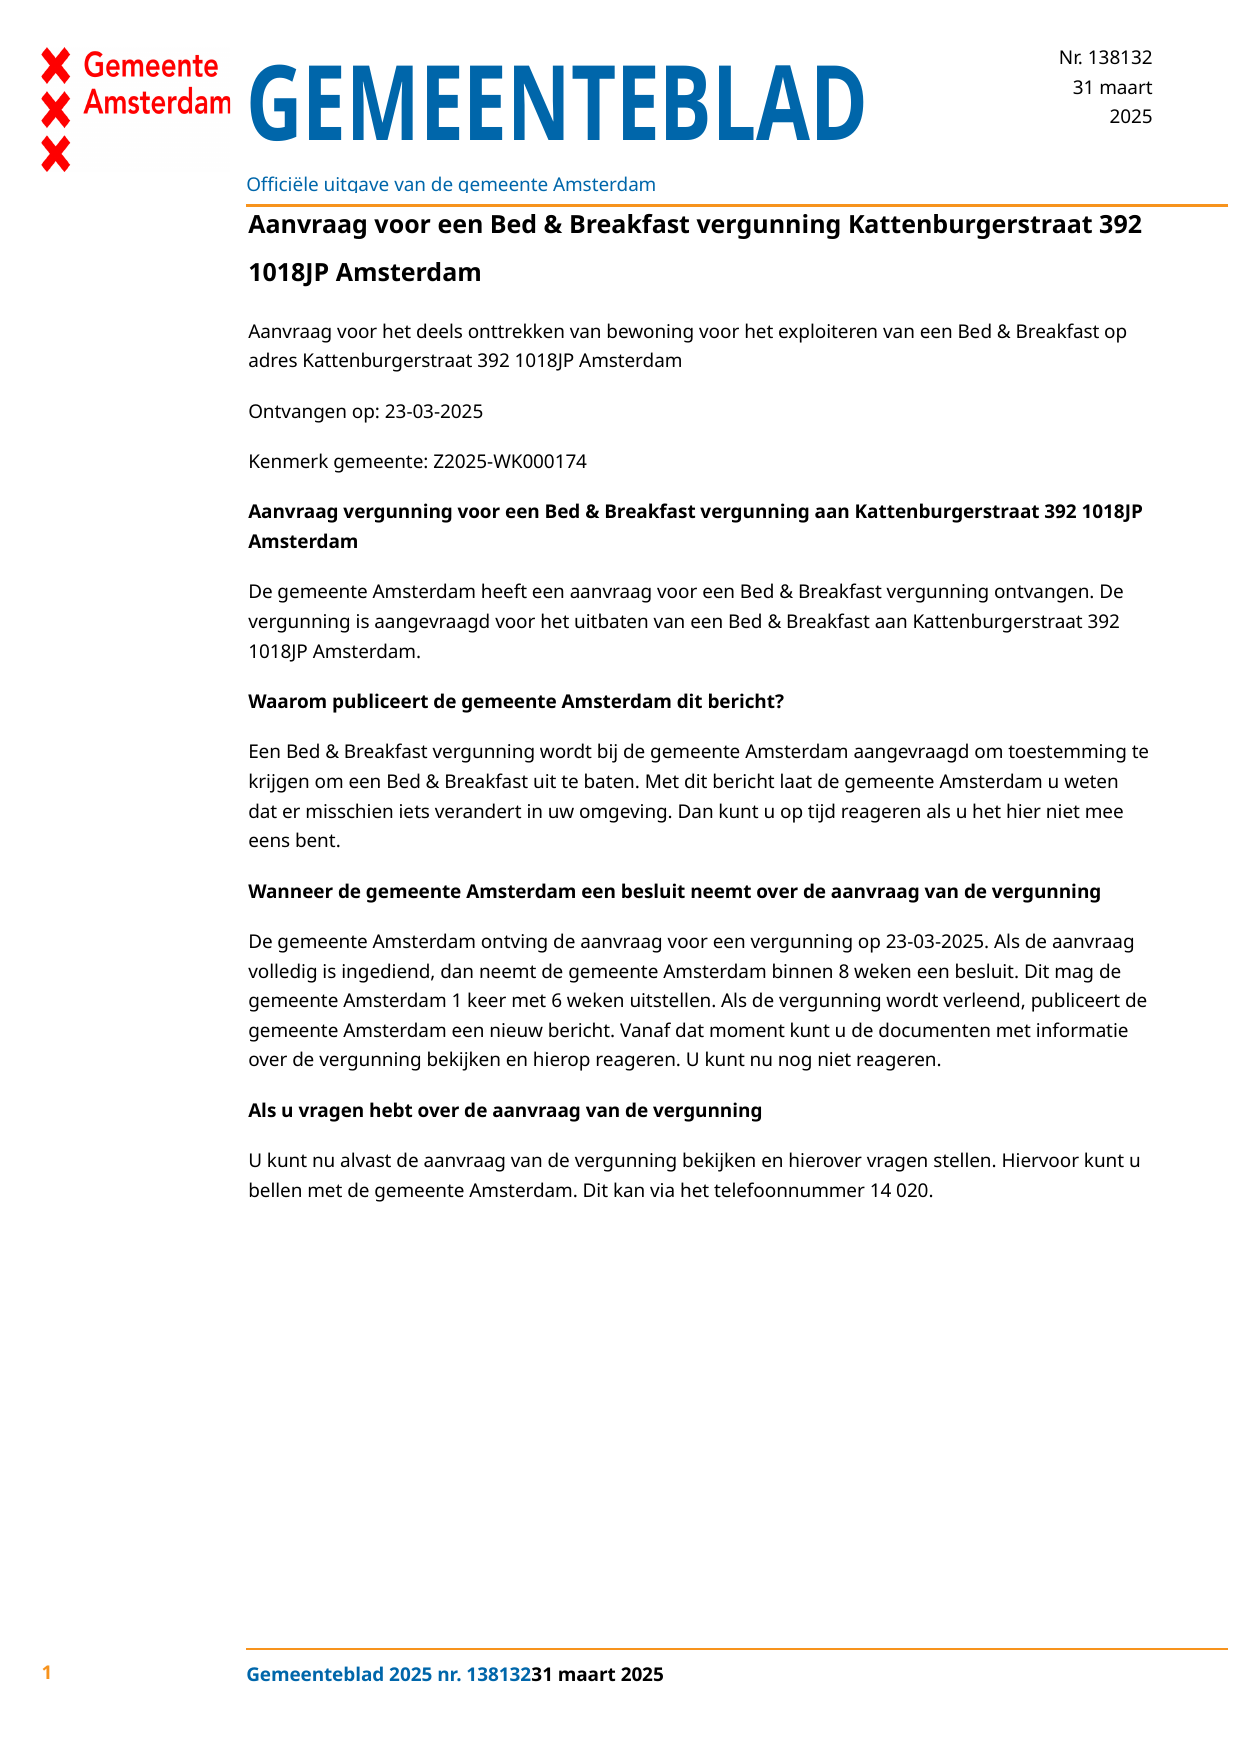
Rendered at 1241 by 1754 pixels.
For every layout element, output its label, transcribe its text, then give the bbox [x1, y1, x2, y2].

text Kenmerk gemeente: Z2025-WK000174 [248, 448, 1152, 474]
text Waarom publiceert de gemeente Amsterdam dit bericht? [248, 688, 1152, 714]
text Als u vragen hebt over de aanvraag van de vergunning [248, 1097, 1152, 1123]
text Aanvraag voor het deels onttrekken van bewoning voor het exploiteren van een Bed & Breakfast op adres Kattenburgerstraat 392 1018JP Amsterdam [248, 318, 1152, 373]
text De gemeente Amsterdam ontving de aanvraag voor een vergunning op 23-03-2025. Als de aanvraag volledig is ingediend, dan neemt de gemeente Amsterdam binnen 8 weken een besluit. Dit mag de gemeente Amsterdam 1 keer met 6 weken uitstellen. Als de vergunning wordt verleend, publiceert de gemeente Amsterdam een nieuw bericht. Vanaf dat moment kunt u de documenten met informatie over de vergunning bekijken en hierop reageren. U kunt nu nog niet reageren. [248, 928, 1152, 1072]
text Een Bed & Breakfast vergunning wordt bij de gemeente Amsterdam aangevraagd om toestemming te krijgen om een Bed & Breakfast uit te baten. Met dit bericht laat de gemeente Amsterdam u weten dat er misschien iets verandert in uw omgeving. Dan kunt u op tijd reageren als u het hier niet mee eens bent. [248, 739, 1152, 853]
text De gemeente Amsterdam heeft een aanvraag voor een Bed & Breakfast vergunning ontvangen. De vergunning is aangevraagd voor het uitbaten van een Bed & Breakfast aan Kattenburgerstraat 392 1018JP Amsterdam. [248, 579, 1152, 664]
text Aanvraag vergunning voor een Bed & Breakfast vergunning aan Kattenburgerstraat 392 1018JP Amsterdam [248, 499, 1152, 554]
text Ontvangen op: 23-03-2025 [248, 398, 1152, 424]
text U kunt nu alvast de aanvraag van de vergunning bekijken en hierover vragen stellen. Hiervoor kunt u bellen met de gemeente Amsterdam. Dit kan via het telefoonnummer 14 020. [248, 1147, 1152, 1203]
text Wanneer de gemeente Amsterdam een besluit neemt over de aanvraag van de vergunning [248, 878, 1152, 904]
picture [41, 47, 231, 172]
text Aanvraag voor een Bed & Breakfast vergunning Kattenburgerstraat 392 1018JP Amsterdam [248, 207, 1152, 288]
